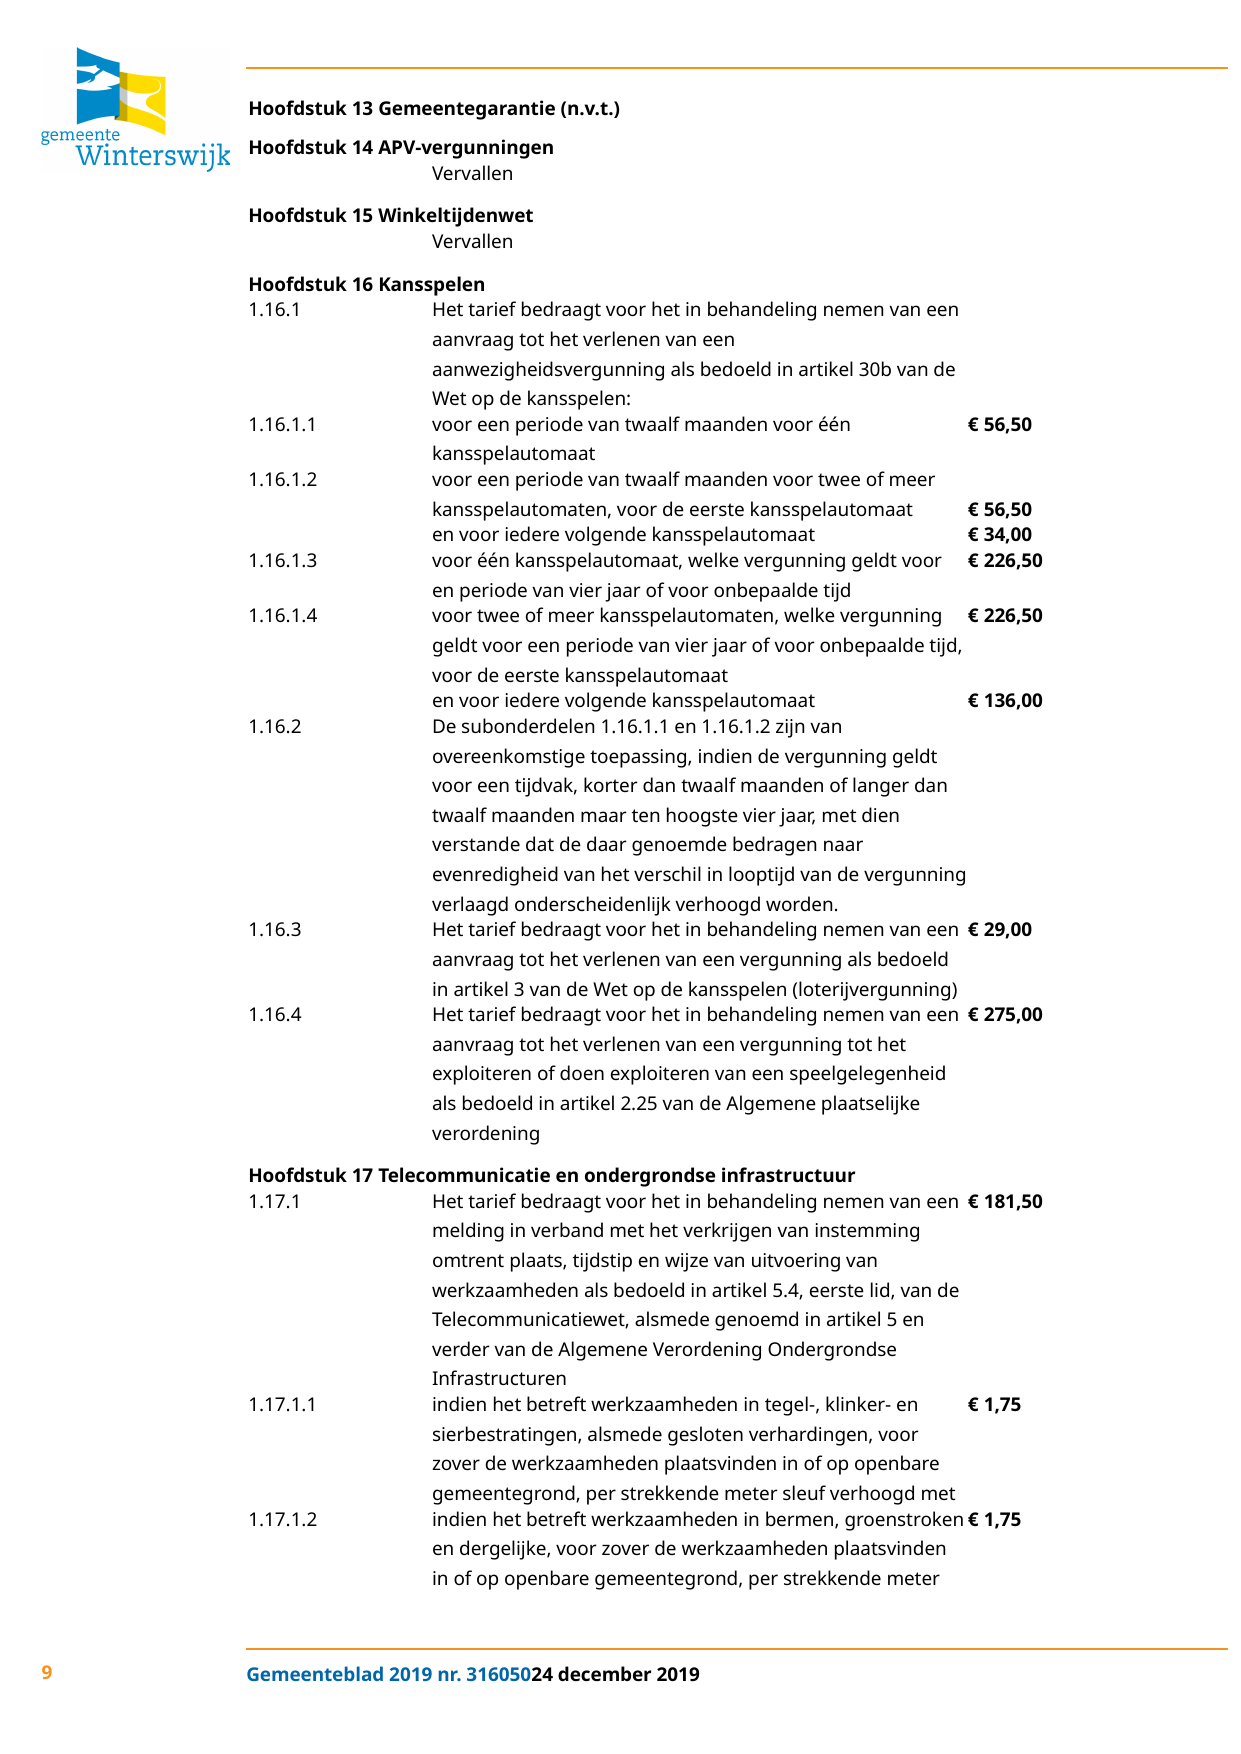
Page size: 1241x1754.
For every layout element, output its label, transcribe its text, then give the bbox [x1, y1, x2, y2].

table_cell € 29,00 [968, 917, 1152, 1001]
table_cell € 34,00 [968, 522, 1152, 547]
table_header [248, 160, 432, 186]
table_header [968, 297, 1152, 411]
table_cell € 56,50 [968, 466, 1152, 522]
picture [225, 153, 231, 162]
table_header 1.17.1 [248, 1188, 432, 1391]
table_cell 1.16.1.2 [248, 466, 432, 522]
table_header [248, 228, 432, 254]
table_cell indien het betreft werkzaamheden in tegel-, klinker- en sierbestratingen, alsmede gesloten verhardingen, voor zover de werkzaamheden plaatsvinden in of op openbare gemeentegrond, per strekkende meter sleuf verhoogd met [432, 1391, 968, 1506]
table_header Het tarief bedraagt voor het in behandeling nemen van een aanvraag tot het verlenen van een aanwezigheidsvergunning als bedoeld in artikel 30b van de Wet op de kansspelen: [432, 297, 968, 411]
table_cell 1.17.1.1 [248, 1391, 432, 1506]
text Hoofdstuk 16 Kansspelen [248, 271, 1152, 296]
table_cell 1.16.1.3 [248, 548, 432, 603]
table_cell Het tarief bedraagt voor het in behandeling nemen van een aanvraag tot het verlenen van een vergunning als bedoeld in artikel 3 van de Wet op de kansspelen (loterijvergunning) [432, 917, 968, 1001]
table_cell € 275,00 [968, 1001, 1152, 1146]
table_cell en voor iedere volgende kansspelautomaat [432, 688, 968, 713]
table_header 1.16.1 [248, 297, 432, 411]
table_cell 1.16.2 [248, 713, 432, 917]
table_cell 1.17.1.2 [248, 1506, 432, 1591]
table_cell € 226,50 [968, 603, 1152, 688]
table_cell [248, 522, 432, 547]
table_cell [248, 688, 432, 713]
table_cell € 1,75 [968, 1391, 1152, 1506]
table_cell € 1,75 [968, 1506, 1152, 1591]
table_cell voor één kansspelautomaat, welke vergunning geldt voor en periode van vier jaar of voor onbepaalde tijd [432, 548, 968, 603]
table_header Vervallen [432, 228, 968, 254]
text Hoofdstuk 15 Winkeltijdenwet [248, 202, 1152, 228]
table_cell 1.16.1.1 [248, 411, 432, 466]
table_cell voor twee of meer kansspelautomaten, welke vergunning geldt voor een periode van vier jaar of voor onbepaalde tijd, voor de eerste kansspelautomaat [432, 603, 968, 688]
table_cell indien het betreft werkzaamheden in bermen, groenstroken en dergelijke, voor zover de werkzaamheden plaatsvinden in of op openbare gemeentegrond, per strekkende meter [432, 1506, 968, 1591]
table_cell € 226,50 [968, 548, 1152, 603]
table_header [968, 228, 1152, 254]
table_cell 1.16.4 [248, 1001, 432, 1146]
text Hoofdstuk 14 APV-vergunningen [248, 134, 1152, 160]
text Hoofdstuk 13 Gemeentegarantie (n.v.t.) [248, 95, 1152, 121]
table_cell De subonderdelen 1.16.1.1 en 1.16.1.2 zijn van overeenkomstige toepassing, indien de vergunning geldt voor een tijdvak, korter dan twaalf maanden of langer dan twaalf maanden maar ten hoogste vier jaar, met dien verstande dat de daar genoemde bedragen naar evenredigheid van het verschil in looptijd van de vergunning verlaagd onderscheidenlijk verhoogd worden. [432, 713, 968, 917]
table_header [968, 160, 1152, 186]
table_cell voor een periode van twaalf maanden voor één kansspelautomaat [432, 411, 968, 466]
table_cell Het tarief bedraagt voor het in behandeling nemen van een aanvraag tot het verlenen van een vergunning tot het exploiteren of doen exploiteren van een speelgelegenheid als bedoeld in artikel 2.25 van de Algemene plaatselijke verordening [432, 1001, 968, 1146]
table_cell 1.16.3 [248, 917, 432, 1001]
picture [41, 47, 231, 172]
table_header € 181,50 [968, 1188, 1152, 1391]
table_cell voor een periode van twaalf maanden voor twee of meer kansspelautomaten, voor de eerste kansspelautomaat [432, 466, 968, 522]
table_cell 1.16.1.4 [248, 603, 432, 688]
table_header Vervallen [432, 160, 968, 186]
table_cell € 136,00 [968, 688, 1152, 713]
table_cell en voor iedere volgende kansspelautomaat [432, 522, 968, 547]
table_header Het tarief bedraagt voor het in behandeling nemen van een melding in verband met het verkrijgen van instemming omtrent plaats, tijdstip en wijze van uitvoering van werkzaamheden als bedoeld in artikel 5.4, eerste lid, van de Telecommunicatiewet, alsmede genoemd in artikel 5 en verder van de Algemene Verordening Ondergrondse Infrastructuren [432, 1188, 968, 1391]
table_cell € 56,50 [968, 411, 1152, 466]
text Hoofdstuk 17 Telecommunicatie en ondergrondse infrastructuur [248, 1162, 1152, 1188]
table_cell [968, 713, 1152, 917]
